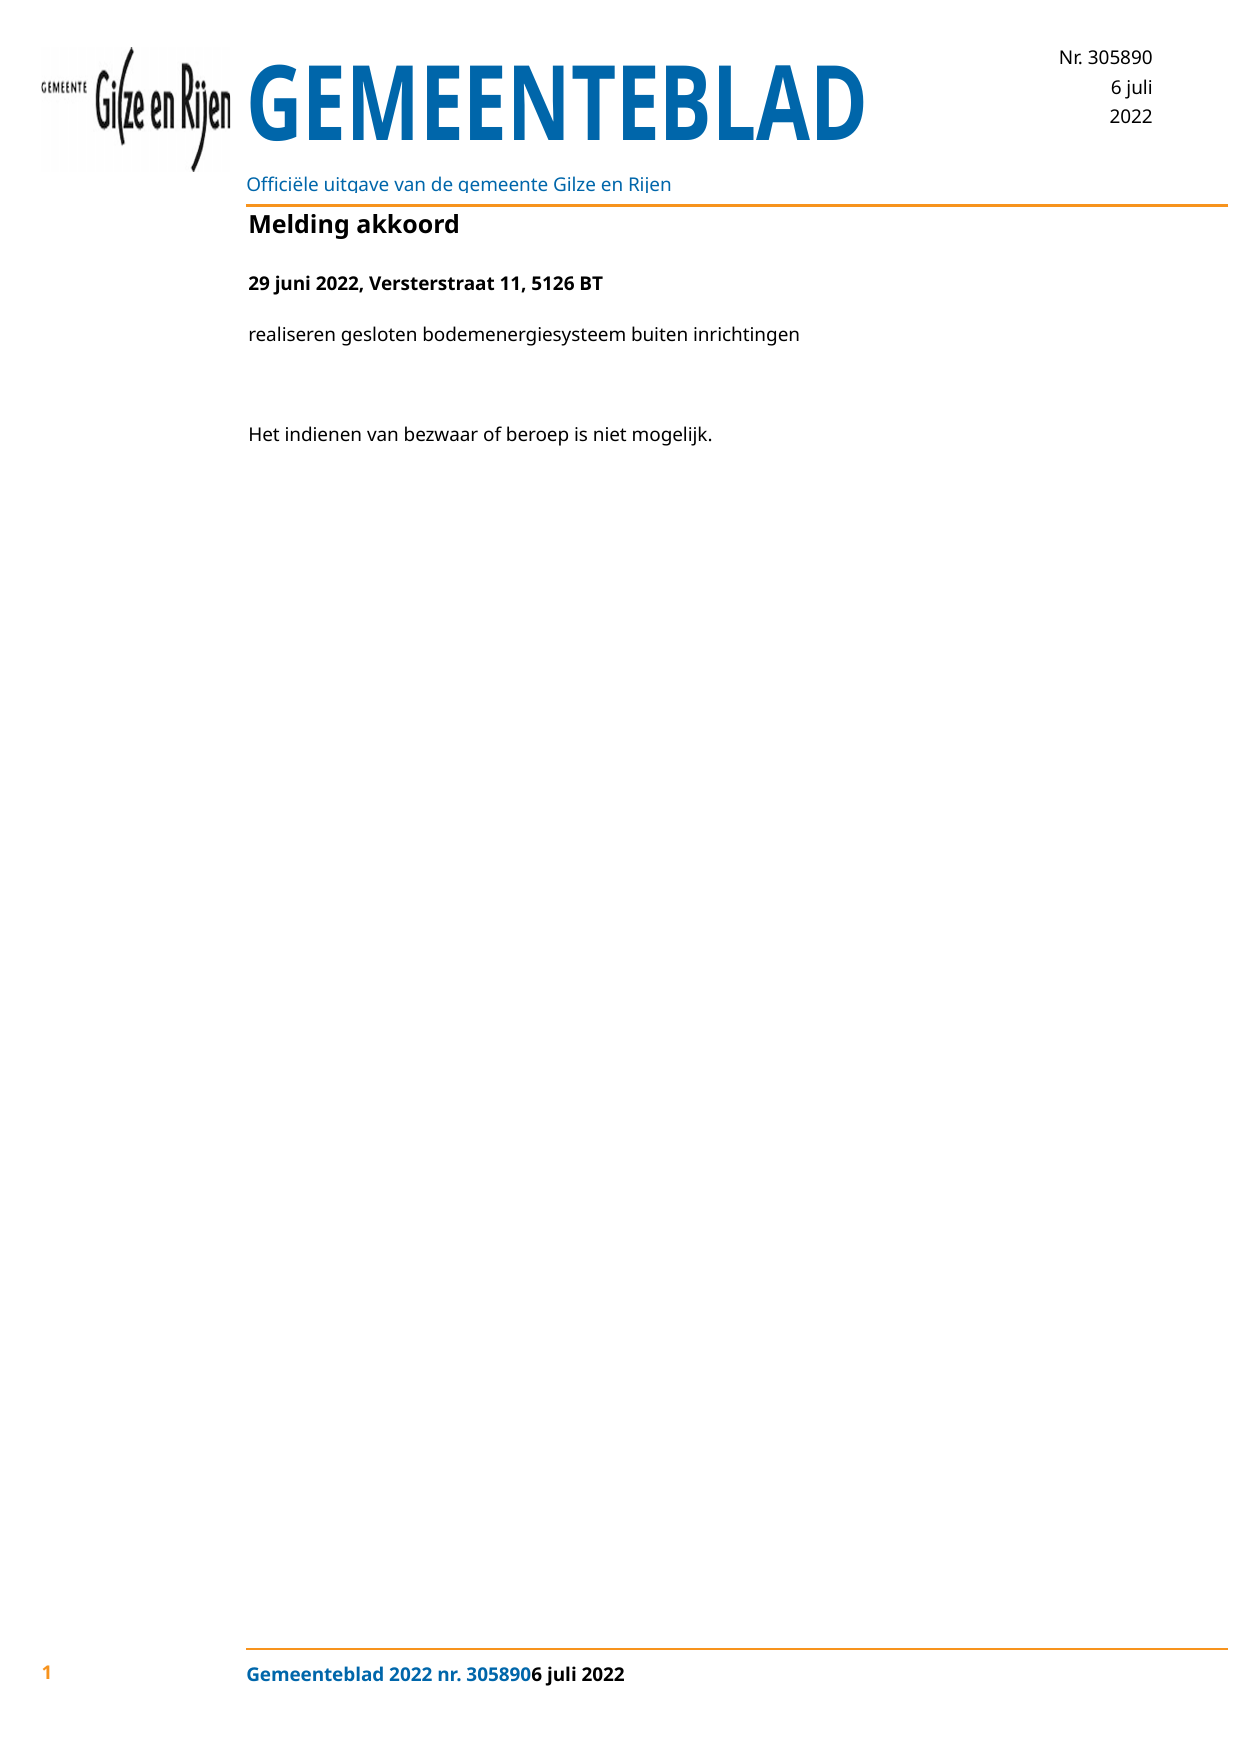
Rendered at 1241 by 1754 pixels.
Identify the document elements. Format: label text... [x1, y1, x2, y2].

picture [41, 47, 231, 172]
text realiseren gesloten bodemenergiesysteem buiten inrichtingen [248, 321, 1152, 346]
text Melding akkoord [248, 207, 1152, 241]
text 29 juni 2022, Versterstraat 11, 5126 BT [248, 270, 1152, 296]
text Het indienen van bezwaar of beroep is niet mogelijk. [248, 422, 1152, 447]
